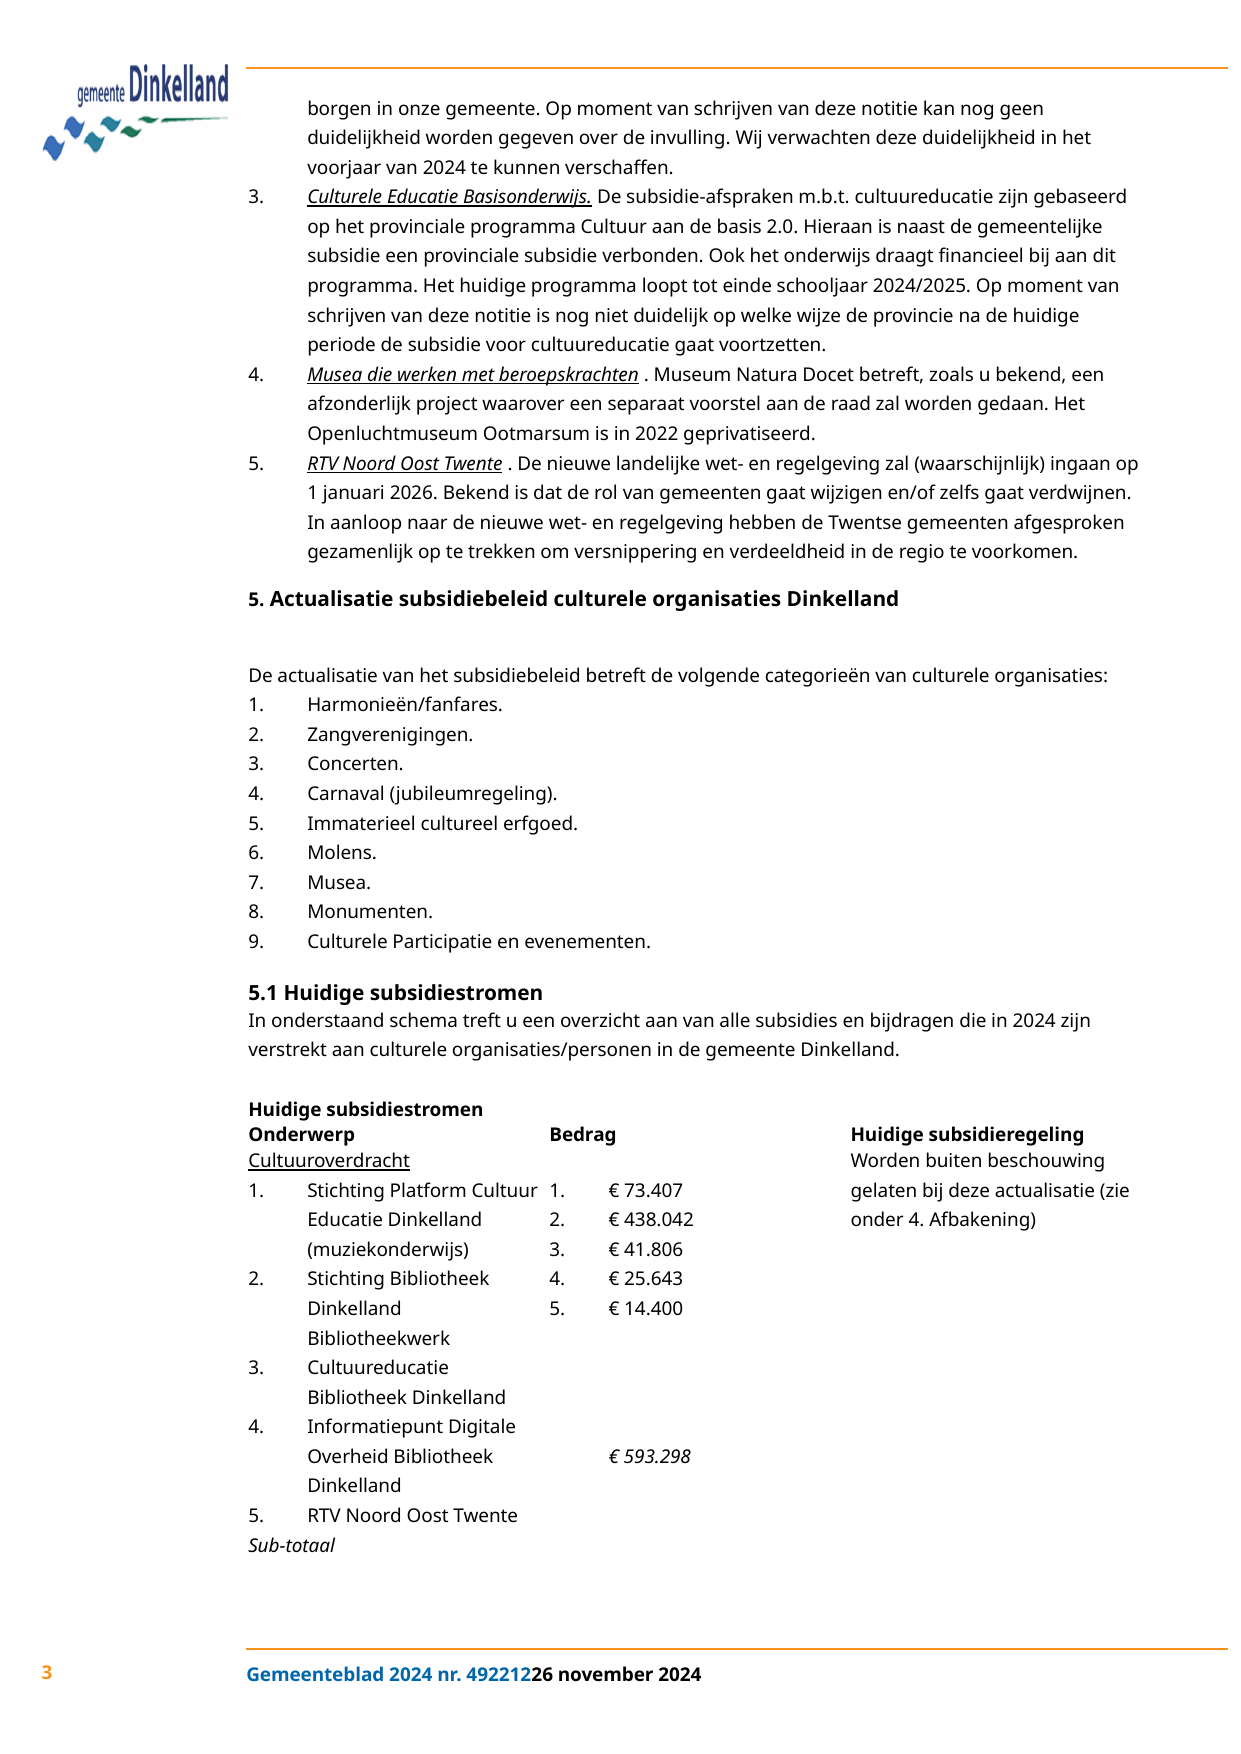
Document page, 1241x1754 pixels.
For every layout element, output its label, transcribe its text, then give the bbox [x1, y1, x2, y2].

text De actualisatie van het subsidiebeleid betreft de volgende categorieën van culturele organisaties: [248, 662, 1152, 688]
list Musea. [248, 869, 1152, 895]
list borgen in onze gemeente. Op moment van schrijven van deze notitie kan nog geen duidelijkheid worden gegeven over de invulling. Wij verwachten deze duidelijkheid in het voorjaar van 2024 te kunnen verschaffen. [248, 95, 1152, 180]
list Monumenten. [248, 898, 1152, 924]
text In onderstaand schema treft u een overzicht aan van alle subsidies en bijdragen die in 2024 zijn verstrekt aan culturele organisaties/personen in de gemeente Dinkelland. [248, 1007, 1152, 1062]
list Immaterieel cultureel erfgoed. [248, 810, 1152, 836]
list Carnaval (jubileumregeling). [248, 780, 1152, 806]
table_cell Huidige subsidieregeling [850, 1122, 1152, 1147]
picture [41, 47, 231, 172]
table_cell Onderwerp [248, 1122, 549, 1147]
text 5. Actualisatie subsidiebeleid culturele organisaties Dinkelland [248, 584, 1152, 613]
list RTV Noord Oost Twente . De nieuwe landelijke wet- en regelgeving zal (waarschijnlijk) ingaan op 1 januari 2026. Bekend is dat de rol van gemeenten gaat wijzigen en/of zelfs gaat verdwijnen. In aanloop naar de nieuwe wet- en regelgeving hebben de Twentse gemeenten afgesproken gezamenlijk op te trekken om versnippering en verdeeldheid in de regio te voorkomen. [248, 450, 1152, 564]
list Zangverenigingen. [248, 721, 1152, 747]
list Musea die werken met beroepskrachten . Museum Natura Docet betreft, zoals u bekend, een afzonderlijk project waarover een separaat voorstel aan de raad zal worden gedaan. Het Openluchtmuseum Ootmarsum is in 2022 geprivatiseerd. [248, 361, 1152, 446]
table_cell Worden buiten beschouwing gelaten bij deze actualisatie (zie onder 4. Afbakening) [850, 1147, 1152, 1558]
table_header Huidige subsidiestromen [248, 1096, 1152, 1122]
table_cell Cultuuroverdracht Stichting Platform Cultuur Educatie Dinkelland (muziekonderwijs) Stichting Bibliotheek Dinkelland Bibliotheekwerk Cultuureducatie Bibliotheek Dinkelland Informatiepunt Digitale Overheid Bibliotheek Dinkelland RTV Noord Oost Twente Sub-totaal [248, 1147, 549, 1558]
text 5.1 Huidige subsidiestromen [248, 978, 1152, 1007]
table_cell € 73.407 € 438.042 € 41.806 € 25.643 € 14.400 € 593.298 [549, 1147, 850, 1558]
list Molens. [248, 839, 1152, 865]
list Culturele Educatie Basisonderwijs. De subsidie-afspraken m.b.t. cultuureducatie zijn gebaseerd op het provinciale programma Cultuur aan de basis 2.0. Hieraan is naast de gemeentelijke subsidie een provinciale subsidie verbonden. Ook het onderwijs draagt financieel bij aan dit programma. Het huidige programma loopt tot einde schooljaar 2024/2025. Op moment van schrijven van deze notitie is nog niet duidelijk op welke wijze de provincie na de huidige periode de subsidie voor cultuureducatie gaat voortzetten. [248, 183, 1152, 357]
list Culturele Participatie en evenementen. [248, 928, 1152, 954]
list Harmonieën/fanfares. [248, 691, 1152, 717]
table_cell Bedrag [549, 1122, 850, 1147]
list Concerten. [248, 751, 1152, 776]
